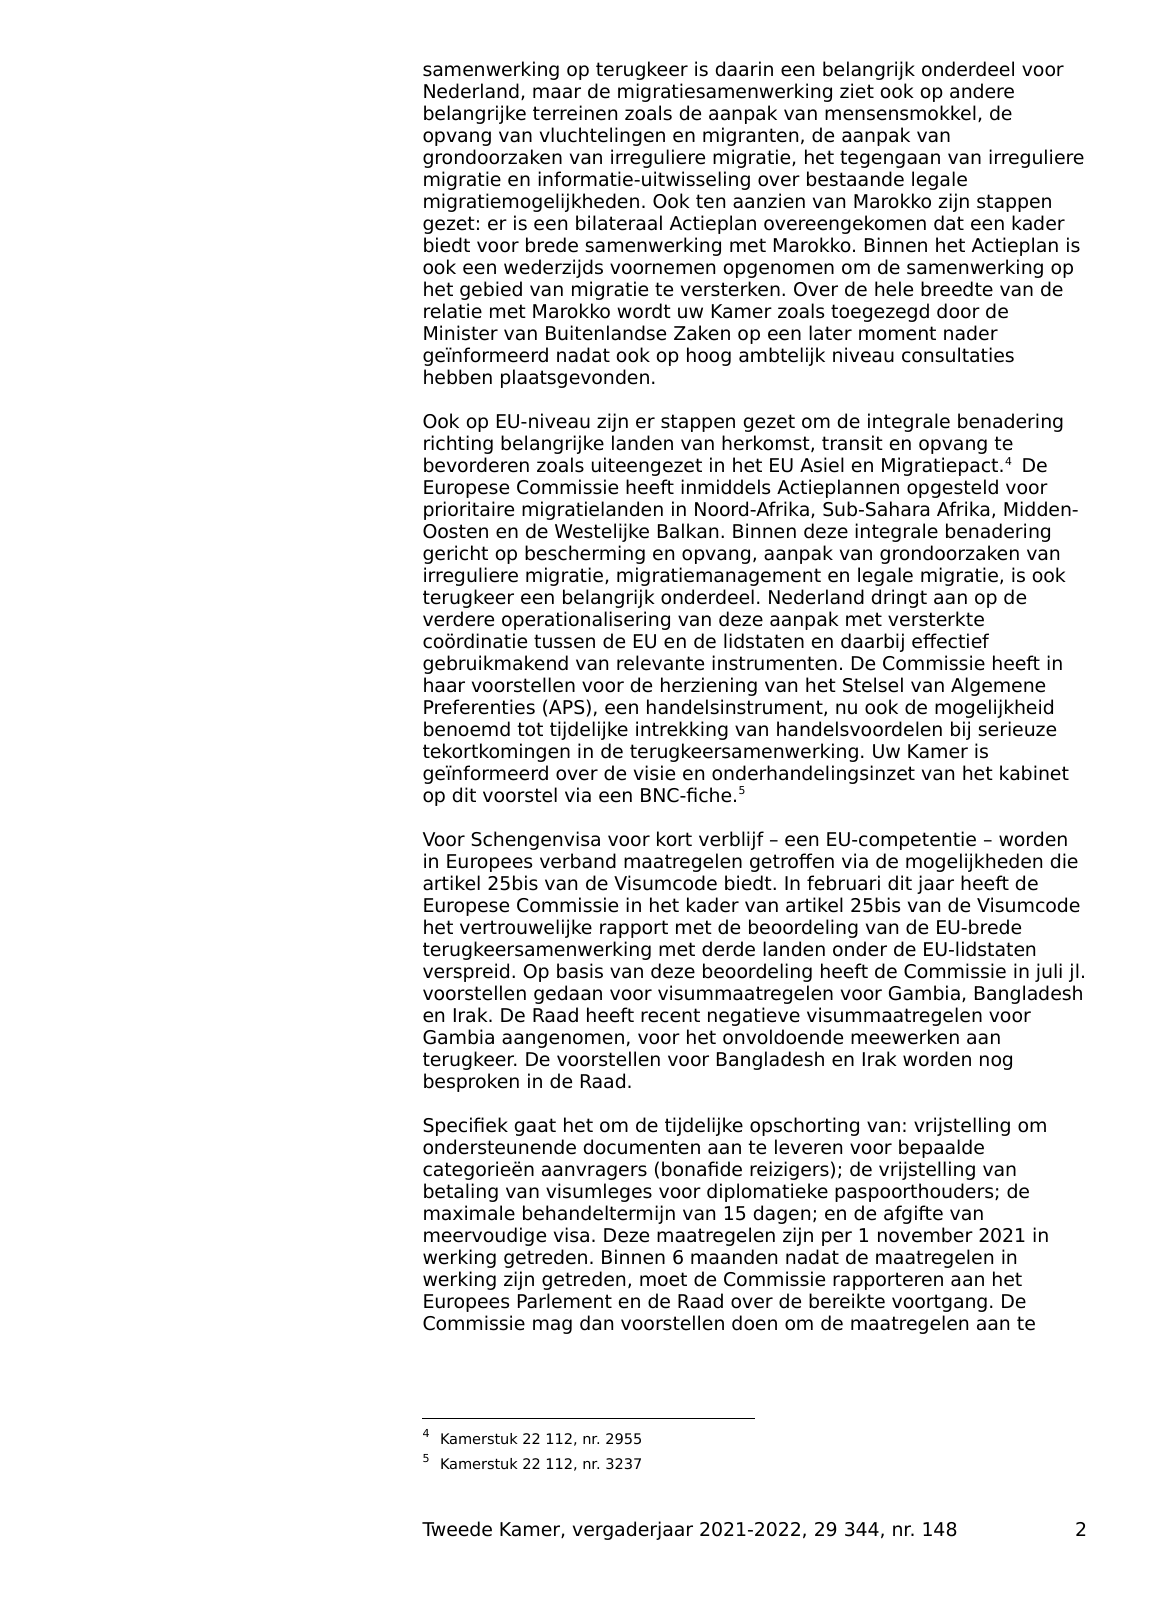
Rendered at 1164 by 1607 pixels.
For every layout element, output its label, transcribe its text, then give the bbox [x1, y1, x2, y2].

text samenwerking op terugkeer is daarin een belangrijk onderdeel voor Nederland, maar de migratiesamenwerking ziet ook op andere belangrijke terreinen zoals de aanpak van mensensmokkel, de opvang van vluchtelingen en migranten, de aanpak van grondoorzaken van irreguliere migratie, het tegengaan van irreguliere migratie en informatie-uitwisseling over bestaande legale migratiemogelijkheden. Ook ten aanzien van Marokko zijn stappen gezet: er is een bilateraal Actieplan overeengekomen dat een kader biedt voor brede samenwerking met Marokko. Binnen het Actieplan is ook een wederzijds voornemen opgenomen om de samenwerking op het gebied van migratie te versterken. Over de hele breedte van de relatie met Marokko wordt uw Kamer zoals toegezegd door de Minister van Buitenlandse Zaken op een later moment nader geïnformeerd nadat ook op hoog ambtelijk niveau consultaties hebben plaatsgevonden. [422, 59, 1087, 389]
text Kamerstuk 22 112, nr. 3237 [422, 1452, 1087, 1474]
text Ook op EU-niveau zijn er stappen gezet om de integrale benadering richting belangrijke landen van herkomst, transit en opvang te bevorderen zoals uiteengezet in het EU Asiel en Migratiepact. De Europese Commissie heeft inmiddels Actieplannen opgesteld voor prioritaire migratielanden in Noord-Afrika, Sub-Sahara Afrika, Midden-Oosten en de Westelijke Balkan. Binnen deze integrale benadering gericht op bescherming en opvang, aanpak van grondoorzaken van irreguliere migratie, migratiemanagement en legale migratie, is ook terugkeer een belangrijk onderdeel. Nederland dringt aan op de verdere operationalisering van deze aanpak met versterkte coördinatie tussen de EU en de lidstaten en daarbij effectief gebruikmakend van relevante instrumenten. De Commissie heeft in haar voorstellen voor de herziening van het Stelsel van Algemene Preferenties (APS), een handelsinstrument, nu ook de mogelijkheid benoemd tot tijdelijke intrekking van handelsvoordelen bij serieuze tekortkomingen in de terugkeersamenwerking. Uw Kamer is geïnformeerd over de visie en onderhandelingsinzet van het kabinet op dit voorstel via een BNC-fiche. [422, 411, 1087, 807]
text Specifiek gaat het om de tijdelijke opschorting van: vrijstelling om ondersteunende documenten aan te leveren voor bepaalde categorieën aanvragers (bonafide reizigers); de vrijstelling van betaling van visumleges voor diplomatieke paspoorthouders; de maximale behandeltermijn van 15 dagen; en de afgifte van meervoudige visa. Deze maatregelen zijn per 1 november 2021 in werking getreden. Binnen 6 maanden nadat de maatregelen in werking zijn getreden, moet de Commissie rapporteren aan het Europees Parlement en de Raad over de bereikte voortgang. De Commissie mag dan voorstellen doen om de maatregelen aan te [422, 1115, 1087, 1334]
text Kamerstuk 22 112, nr. 2955 [422, 1427, 1087, 1449]
text Voor Schengenvisa voor kort verblijf – een EU-competentie – worden in Europees verband maatregelen getroffen via de mogelijkheden die artikel 25bis van de Visumcode biedt. In februari dit jaar heeft de Europese Commissie in het kader van artikel 25bis van de Visumcode het vertrouwelijke rapport met de beoordeling van de EU-brede terugkeersamenwerking met derde landen onder de EU-lidstaten verspreid. Op basis van deze beoordeling heeft de Commissie in juli jl. voorstellen gedaan voor visummaatregelen voor Gambia, Bangladesh en Irak. De Raad heeft recent negatieve visummaatregelen voor Gambia aangenomen, voor het onvoldoende meewerken aan terugkeer. De voorstellen voor Bangladesh en Irak worden nog besproken in de Raad. [422, 829, 1087, 1092]
